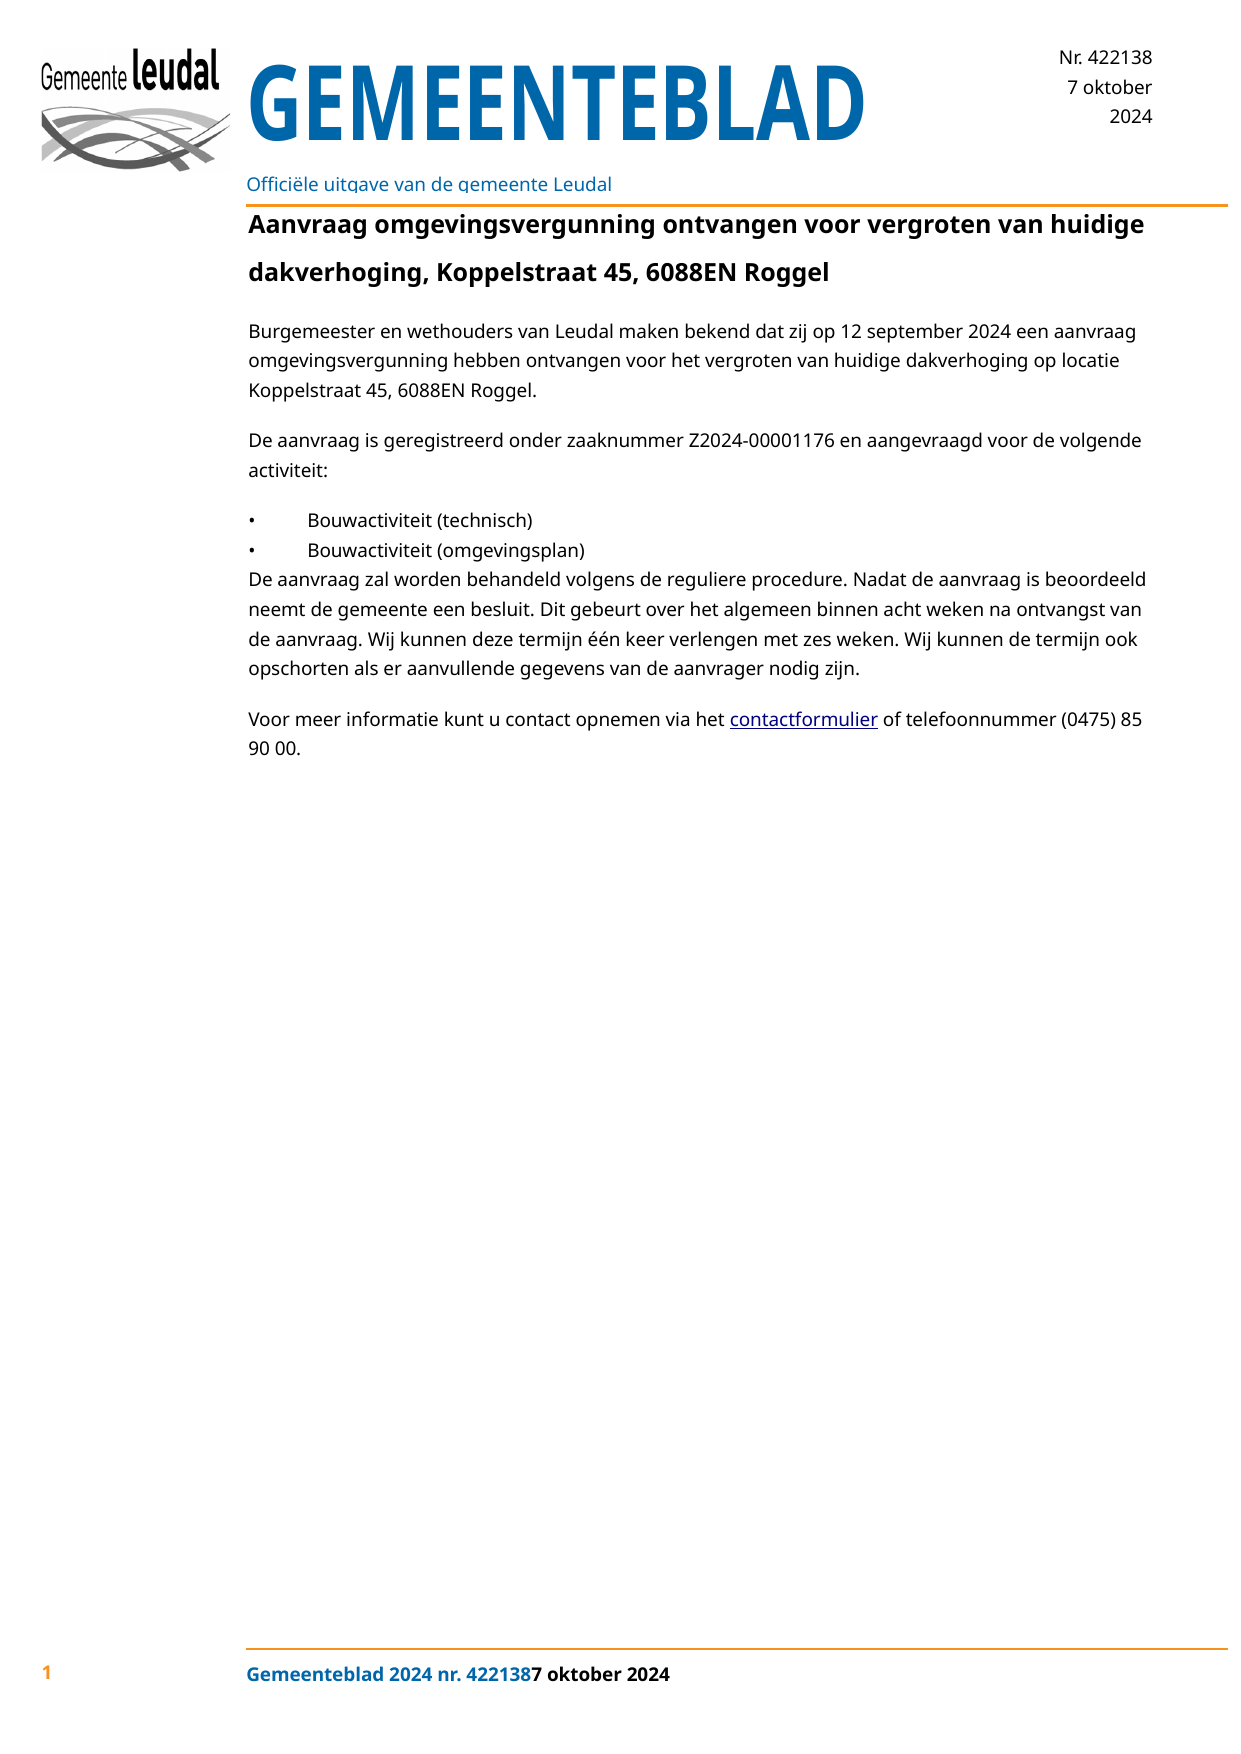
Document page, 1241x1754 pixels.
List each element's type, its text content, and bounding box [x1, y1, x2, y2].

picture [41, 47, 231, 172]
text De aanvraag is geregistreerd onder zaaknummer Z2024-00001176 en aangevraagd voor de volgende activiteit: [248, 427, 1152, 483]
text Voor meer informatie kunt u contact opnemen via het contactformulier of telefoonnummer (0475) 85 90 00. [248, 706, 1152, 761]
text De aanvraag zal worden behandeld volgens de reguliere procedure. Nadat de aanvraag is beoordeeld neemt de gemeente een besluit. Dit gebeurt over het algemeen binnen acht weken na ontvangst van de aanvraag. Wij kunnen deze termijn één keer verlengen met zes weken. Wij kunnen de termijn ook opschorten als er aanvullende gegevens van de aanvrager nodig zijn. [248, 567, 1152, 681]
list Bouwactiviteit (omgevingsplan) [248, 537, 1152, 563]
text Aanvraag omgevingsvergunning ontvangen voor vergroten van huidige dakverhoging, Koppelstraat 45, 6088EN Roggel [248, 207, 1152, 288]
list Bouwactiviteit (technisch) [248, 507, 1152, 533]
text Burgemeester en wethouders van Leudal maken bekend dat zij op 12 september 2024 een aanvraag omgevingsvergunning hebben ontvangen voor het vergroten van huidige dakverhoging op locatie Koppelstraat 45, 6088EN Roggel. [248, 318, 1152, 403]
